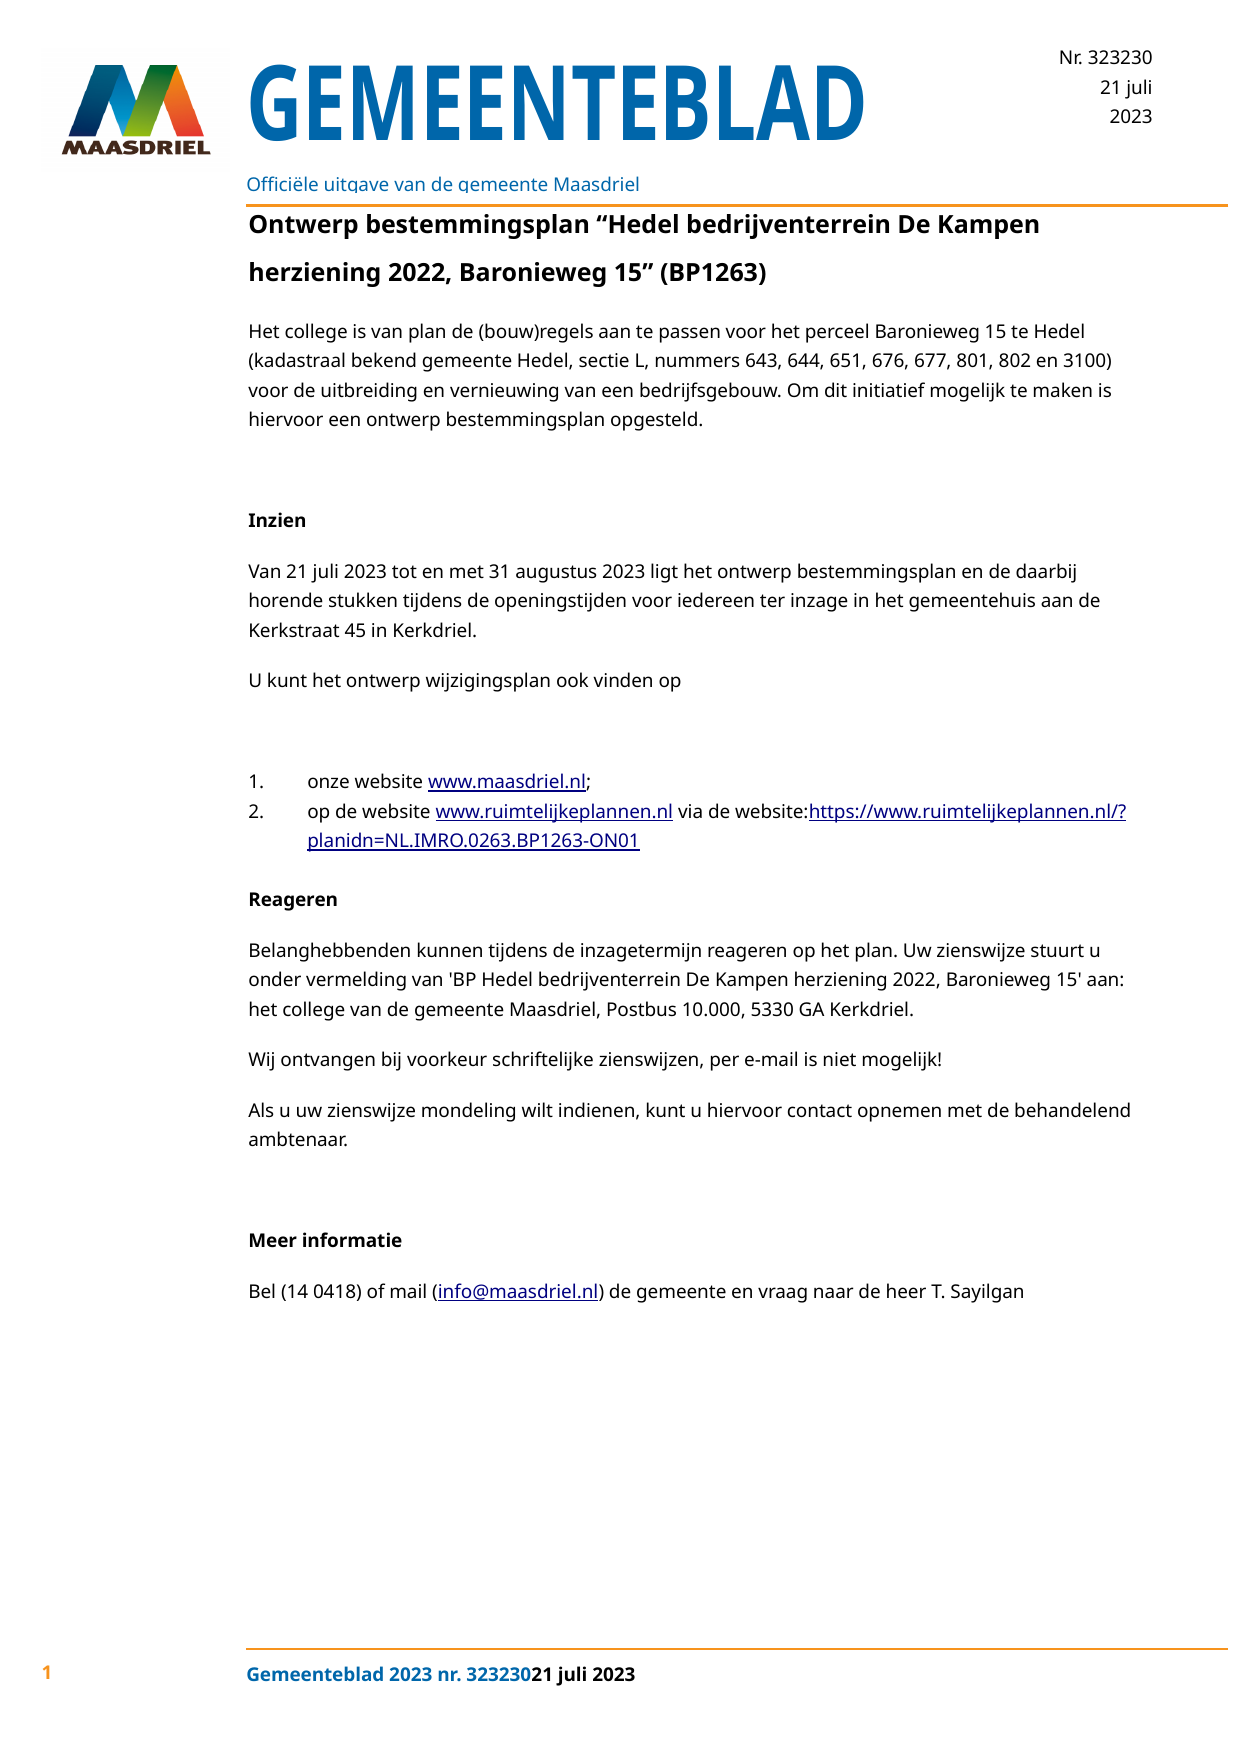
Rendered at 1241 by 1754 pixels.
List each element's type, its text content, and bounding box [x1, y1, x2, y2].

picture [41, 47, 231, 172]
list onze website www.maasdriel.nl; [248, 768, 1152, 794]
text Het college is van plan de (bouw)regels aan te passen voor het perceel Baronieweg 15 te Hedel (kadastraal bekend gemeente Hedel, sectie L, nummers 643, 644, 651, 676, 677, 801, 802 en 3100) voor de uitbreiding en vernieuwing van een bedrijfsgebouw. Om dit initiatief mogelijk te maken is hiervoor een ontwerp bestemmingsplan opgesteld. [248, 318, 1152, 432]
text Ontwerp bestemmingsplan “Hedel bedrijventerrein De Kampen herziening 2022, Baronieweg 15” (BP1263) [248, 207, 1152, 288]
text U kunt het ontwerp wijzigingsplan ook vinden op [248, 667, 1152, 693]
text Reageren [248, 887, 1152, 912]
text Belanghebbenden kunnen tijdens de inzagetermijn reageren op het plan. Uw zienswijze stuurt u onder vermelding van 'BP Hedel bedrijventerrein De Kampen herziening 2022, Baronieweg 15' aan: het college van de gemeente Maasdriel, Postbus 10.000, 5330 GA Kerkdriel. [248, 937, 1152, 1022]
text Van 21 juli 2023 tot en met 31 augustus 2023 ligt het ontwerp bestemmingsplan en de daarbij horende stukken tijdens de openingstijden voor iedereen ter inzage in het gemeentehuis aan de Kerkstraat 45 in Kerkdriel. [248, 558, 1152, 643]
text Inzien [248, 507, 1152, 533]
text Bel (14 0418) of mail (info@maasdriel.nl) de gemeente en vraag naar de heer T. Sayilgan [248, 1278, 1152, 1304]
text Wij ontvangen bij voorkeur schriftelijke zienswijzen, per e-mail is niet mogelijk! [248, 1047, 1152, 1072]
list op de website www.ruimtelijkeplannen.nl via de website:https://www.ruimtelijkeplannen.nl/?planidn=NL.IMRO.0263.BP1263-ON01 [248, 798, 1152, 853]
text Meer informatie [248, 1227, 1152, 1253]
text Als u uw zienswijze mondeling wilt indienen, kunt u hiervoor contact opnemen met de behandelend ambtenaar. [248, 1097, 1152, 1152]
